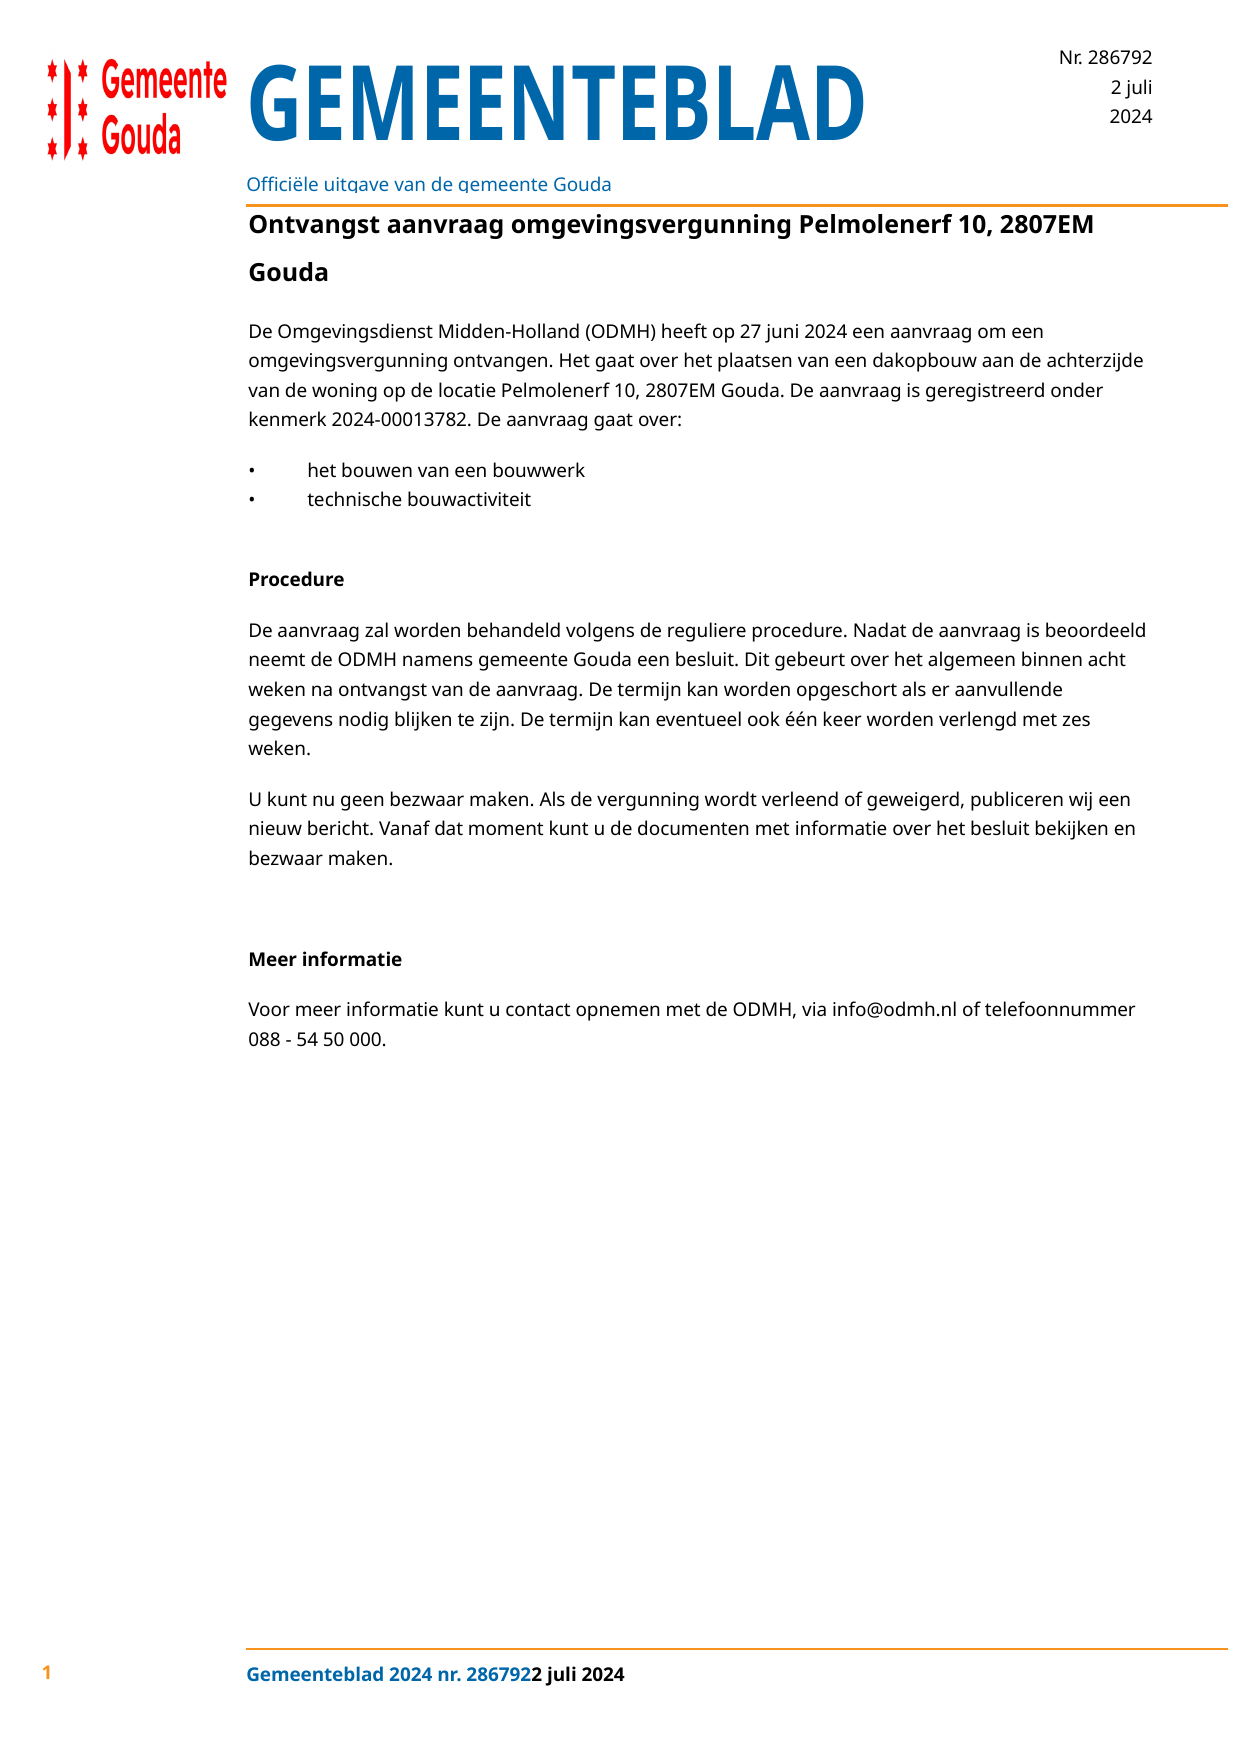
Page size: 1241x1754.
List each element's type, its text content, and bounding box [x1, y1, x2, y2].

text De Omgevingsdienst Midden-Holland (ODMH) heeft op 27 juni 2024 een aanvraag om een omgevingsvergunning ontvangen. Het gaat over het plaatsen van een dakopbouw aan de achterzijde van de woning op de locatie Pelmolenerf 10, 2807EM Gouda. De aanvraag is geregistreerd onder kenmerk 2024-00013782. De aanvraag gaat over: [248, 318, 1152, 432]
text Ontvangst aanvraag omgevingsvergunning Pelmolenerf 10, 2807EM Gouda [248, 207, 1152, 288]
text Voor meer informatie kunt u contact opnemen met de ODMH, via info@odmh.nl of telefoonnummer 088 - 54 50 000. [248, 996, 1152, 1052]
text Meer informatie [248, 946, 1152, 972]
picture [41, 47, 231, 172]
text Procedure [248, 567, 1152, 592]
text De aanvraag zal worden behandeld volgens de reguliere procedure. Nadat de aanvraag is beoordeeld neemt de ODMH namens gemeente Gouda een besluit. Dit gebeurt over het algemeen binnen acht weken na ontvangst van de aanvraag. De termijn kan worden opgeschort als er aanvullende gegevens nodig blijken te zijn. De termijn kan eventueel ook één keer worden verlengd met zes weken. [248, 617, 1152, 761]
text U kunt nu geen bezwaar maken. Als de vergunning wordt verleend of geweigerd, publiceren wij een nieuw bericht. Vanaf dat moment kunt u de documenten met informatie over het besluit bekijken en bezwaar maken. [248, 786, 1152, 871]
list technische bouwactiviteit [248, 487, 1152, 512]
list het bouwen van een bouwwerk [248, 457, 1152, 483]
